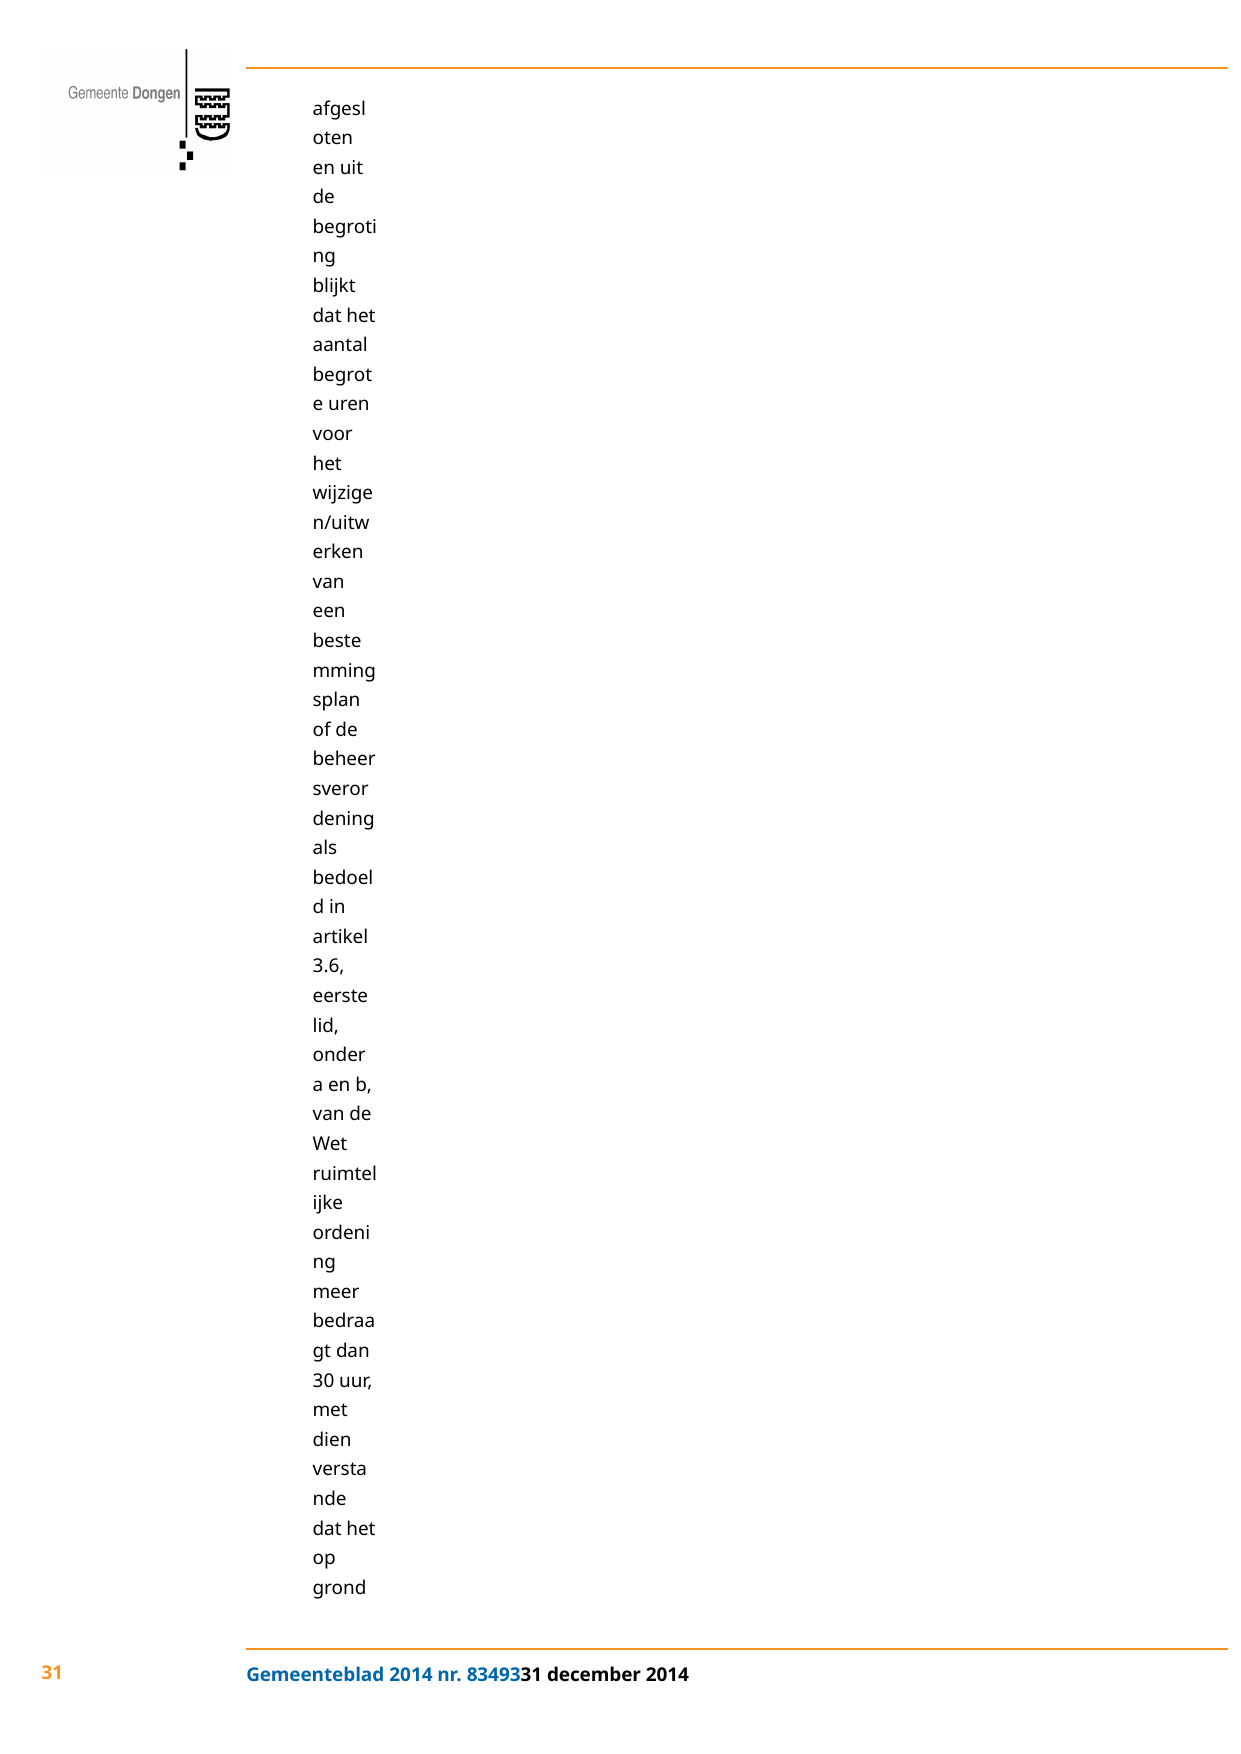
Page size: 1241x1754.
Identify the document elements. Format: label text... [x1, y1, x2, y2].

table_cell [442, 95, 506, 1600]
picture [41, 47, 231, 172]
table_cell [377, 95, 442, 1600]
table_cell [248, 95, 312, 1600]
table_cell afgesloten en uit de begroting blijkt dat het aantal begrote uren voor het wijzigen/uitwerken van een bestemmingsplan of de beheersverordening als bedoeld in artikel 3.6, eerste lid, onder a en b, van de Wet ruimtelijke ordening meer bedraagt dan 30 uur, met dien verstande dat het op grond [313, 95, 377, 1600]
